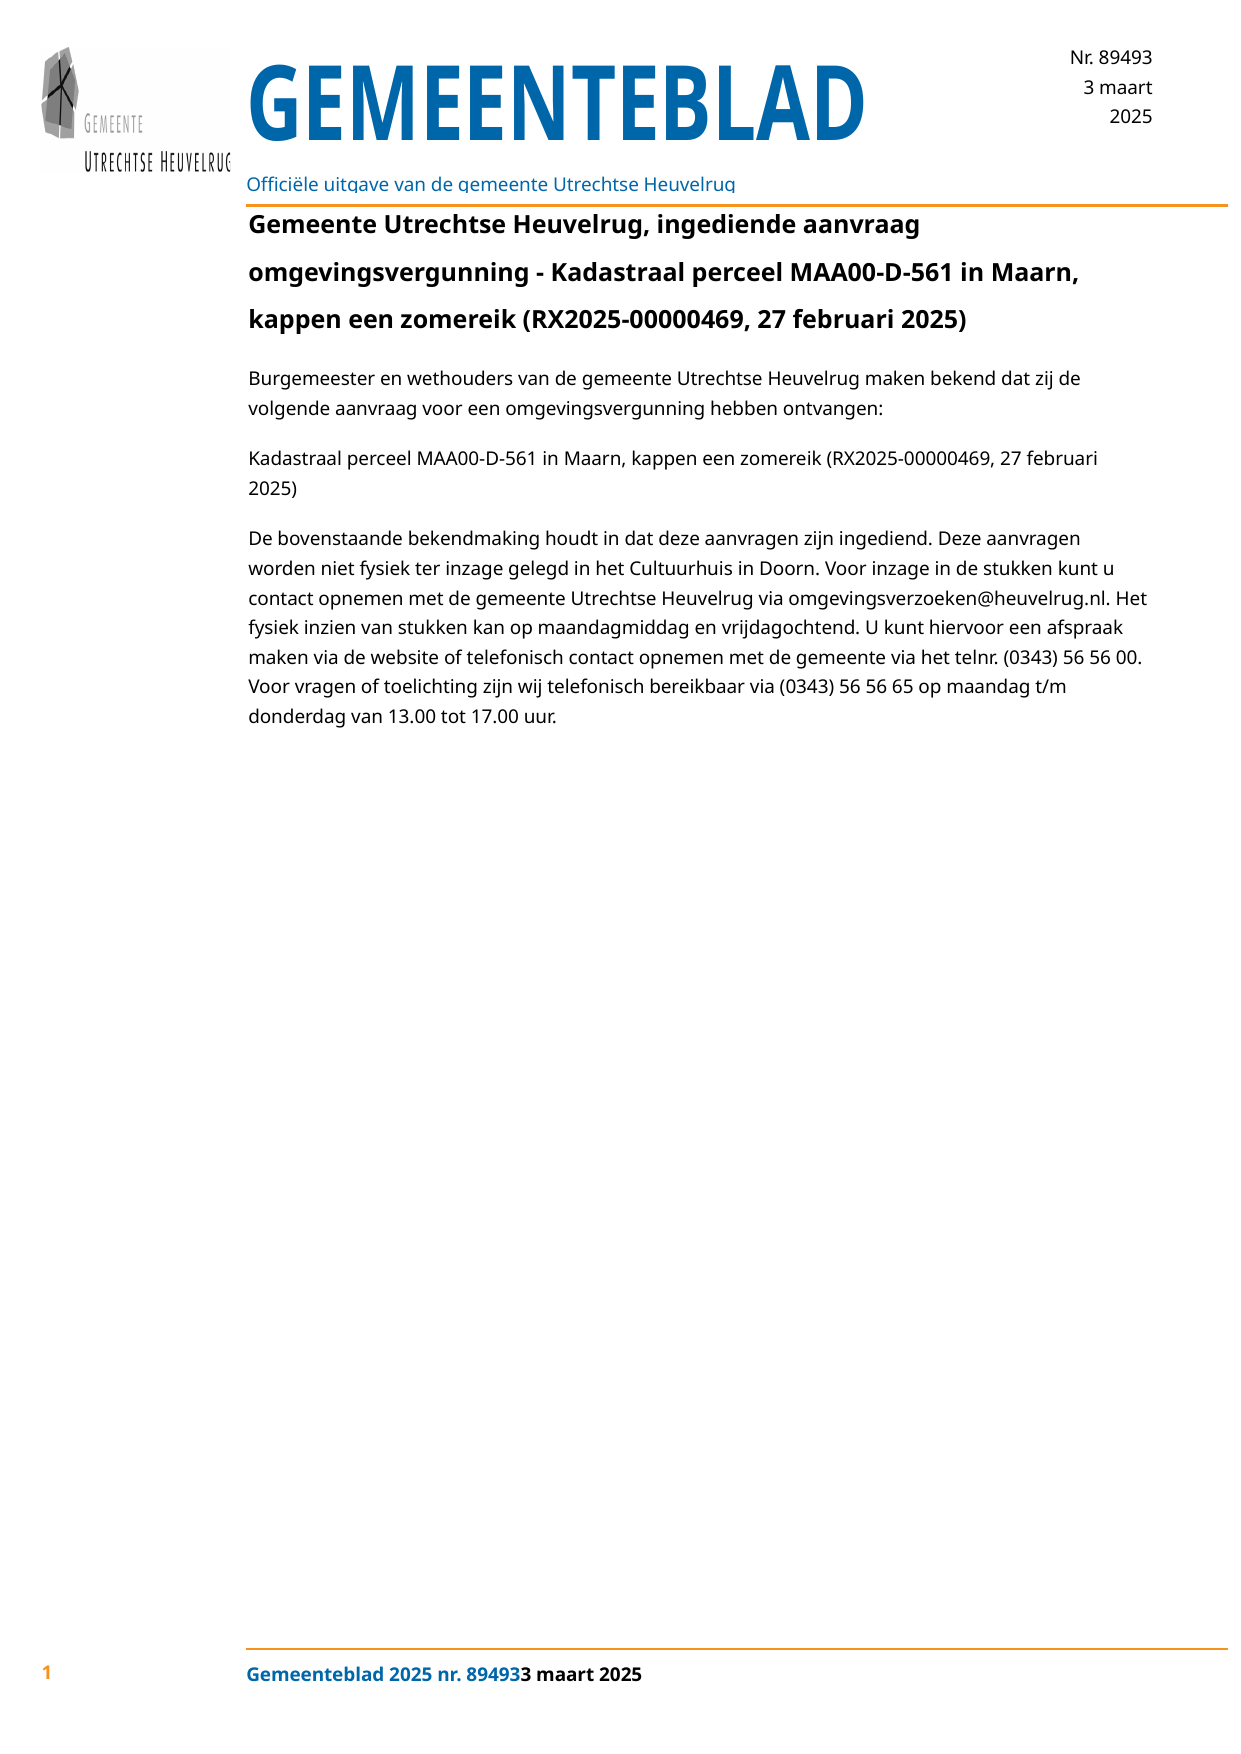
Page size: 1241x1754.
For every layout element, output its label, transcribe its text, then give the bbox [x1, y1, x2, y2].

text Burgemeester en wethouders van de gemeente Utrechtse Heuvelrug maken bekend dat zij de volgende aanvraag voor een omgevingsvergunning hebben ontvangen: [248, 366, 1152, 421]
picture [41, 47, 231, 172]
text Kadastraal perceel MAA00-D-561 in Maarn, kappen een zomereik (RX2025-00000469, 27 februari 2025) [248, 446, 1152, 501]
text De bovenstaande bekendmaking houdt in dat deze aanvragen zijn ingediend. Deze aanvragen worden niet fysiek ter inzage gelegd in het Cultuurhuis in Doorn. Voor inzage in de stukken kunt u contact opnemen met de gemeente Utrechtse Heuvelrug via omgevingsverzoeken@heuvelrug.nl. Het fysiek inzien van stukken kan op maandagmiddag en vrijdagochtend. U kunt hiervoor een afspraak maken via de website of telefonisch contact opnemen met de gemeente via het telnr. (0343) 56 56 00. Voor vragen of toelichting zijn wij telefonisch bereikbaar via (0343) 56 56 65 op maandag t/m donderdag van 13.00 tot 17.00 uur. [248, 526, 1152, 729]
text Gemeente Utrechtse Heuvelrug, ingediende aanvraag omgevingsvergunning - Kadastraal perceel MAA00-D-561 in Maarn, kappen een zomereik (RX2025-00000469, 27 februari 2025) [248, 207, 1152, 336]
